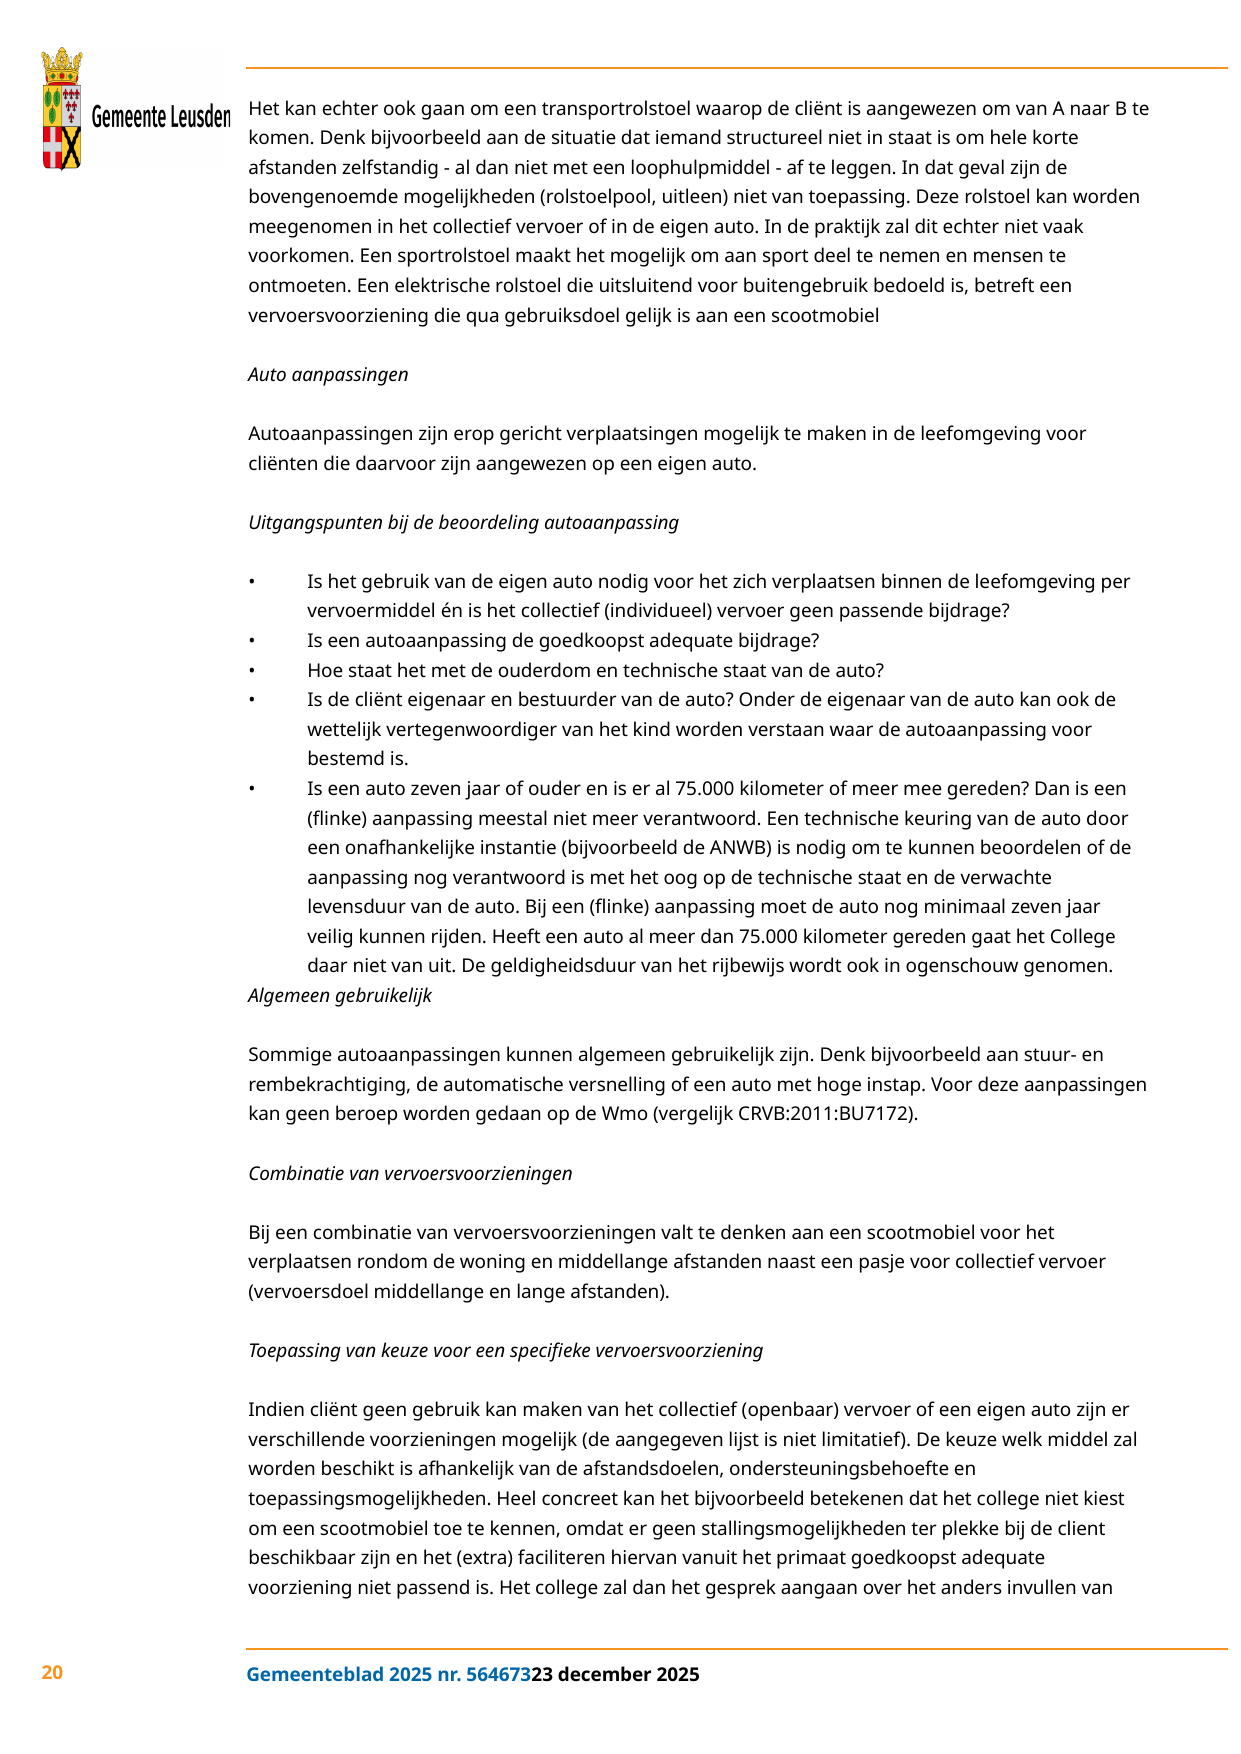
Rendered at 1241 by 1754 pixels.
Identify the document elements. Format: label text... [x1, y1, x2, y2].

list Is een auto zeven jaar of ouder en is er al 75.000 kilometer of meer mee gereden? Dan is een (flinke) aanpassing meestal niet meer verantwoord. Een technische keuring van de auto door een onafhankelijke instantie (bijvoorbeeld de ANWB) is nodig om te kunnen beoordelen of de aanpassing nog verantwoord is met het oog op de technische staat en de verwachte levensduur van de auto. Bij een (flinke) aanpassing moet de auto nog minimaal zeven jaar veilig kunnen rijden. Heeft een auto al meer dan 75.000 kilometer gereden gaat het College daar niet van uit. De geldigheidsduur van het rijbewijs wordt ook in ogenschouw genomen. [248, 775, 1152, 978]
text Bij een combinatie van vervoersvoorzieningen valt te denken aan een scootmobiel voor het verplaatsen rondom de woning en middellange afstanden naast een pasje voor collectief vervoer (vervoersdoel middellange en lange afstanden). [248, 1219, 1152, 1304]
list Is de cliënt eigenaar en bestuurder van de auto? Onder de eigenaar van de auto kan ook de wettelijk vertegenwoordiger van het kind worden verstaan waar de autoaanpassing voor bestemd is. [248, 686, 1152, 771]
list Hoe staat het met de ouderdom en technische staat van de auto? [248, 657, 1152, 683]
list Is een autoaanpassing de goedkoopst adequate bijdrage? [248, 627, 1152, 653]
text Sommige autoaanpassingen kunnen algemeen gebruikelijk zijn. Denk bijvoorbeeld aan stuur- en rembekrachtiging, de automatische versnelling of een auto met hoge instap. Voor deze aanpassingen kan geen beroep worden gedaan op de Wmo (vergelijk CRVB:2011:BU7172). [248, 1041, 1152, 1126]
text Autoaanpassingen zijn erop gericht verplaatsingen mogelijk te maken in de leefomgeving voor cliënten die daarvoor zijn aangewezen op een eigen auto. [248, 420, 1152, 476]
text Combinatie van vervoersvoorzieningen [248, 1160, 1152, 1186]
list Is het gebruik van de eigen auto nodig voor het zich verplaatsen binnen de leefomgeving per vervoermiddel én is het collectief (individueel) vervoer geen passende bijdrage? [248, 568, 1152, 623]
text Auto aanpassingen [248, 361, 1152, 387]
text Toepassing van keuze voor een specifieke vervoersvoorziening [248, 1337, 1152, 1363]
text Indien cliënt geen gebruik kan maken van het collectief (openbaar) vervoer of een eigen auto zijn er verschillende voorzieningen mogelijk (de aangegeven lijst is niet limitatief). De keuze welk middel zal worden beschikt is afhankelijk van de afstandsdoelen, ondersteuningsbehoefte en toepassingsmogelijkheden. Heel concreet kan het bijvoorbeeld betekenen dat het college niet kiest om een scootmobiel toe te kennen, omdat er geen stallingsmogelijkheden ter plekke bij de client beschikbaar zijn en het (extra) faciliteren hiervan vanuit het primaat goedkoopst adequate voorziening niet passend is. Het college zal dan het gesprek aangaan over het anders invullen van [248, 1396, 1152, 1600]
picture [41, 47, 231, 172]
text Algemeen gebruikelijk [248, 982, 1152, 1008]
text Het kan echter ook gaan om een transportrolstoel waarop de cliënt is aangewezen om van A naar B te komen. Denk bijvoorbeeld aan de situatie dat iemand structureel niet in staat is om hele korte afstanden zelfstandig - al dan niet met een loophulpmiddel - af te leggen. In dat geval zijn de bovengenoemde mogelijkheden (rolstoelpool, uitleen) niet van toepassing. Deze rolstoel kan worden meegenomen in het collectief vervoer of in de eigen auto. In de praktijk zal dit echter niet vaak voorkomen. Een sportrolstoel maakt het mogelijk om aan sport deel te nemen en mensen te ontmoeten. Een elektrische rolstoel die uitsluitend voor buitengebruik bedoeld is, betreft een vervoersvoorziening die qua gebruiksdoel gelijk is aan een scootmobiel [248, 95, 1152, 328]
text Uitgangspunten bij de beoordeling autoaanpassing [248, 509, 1152, 535]
